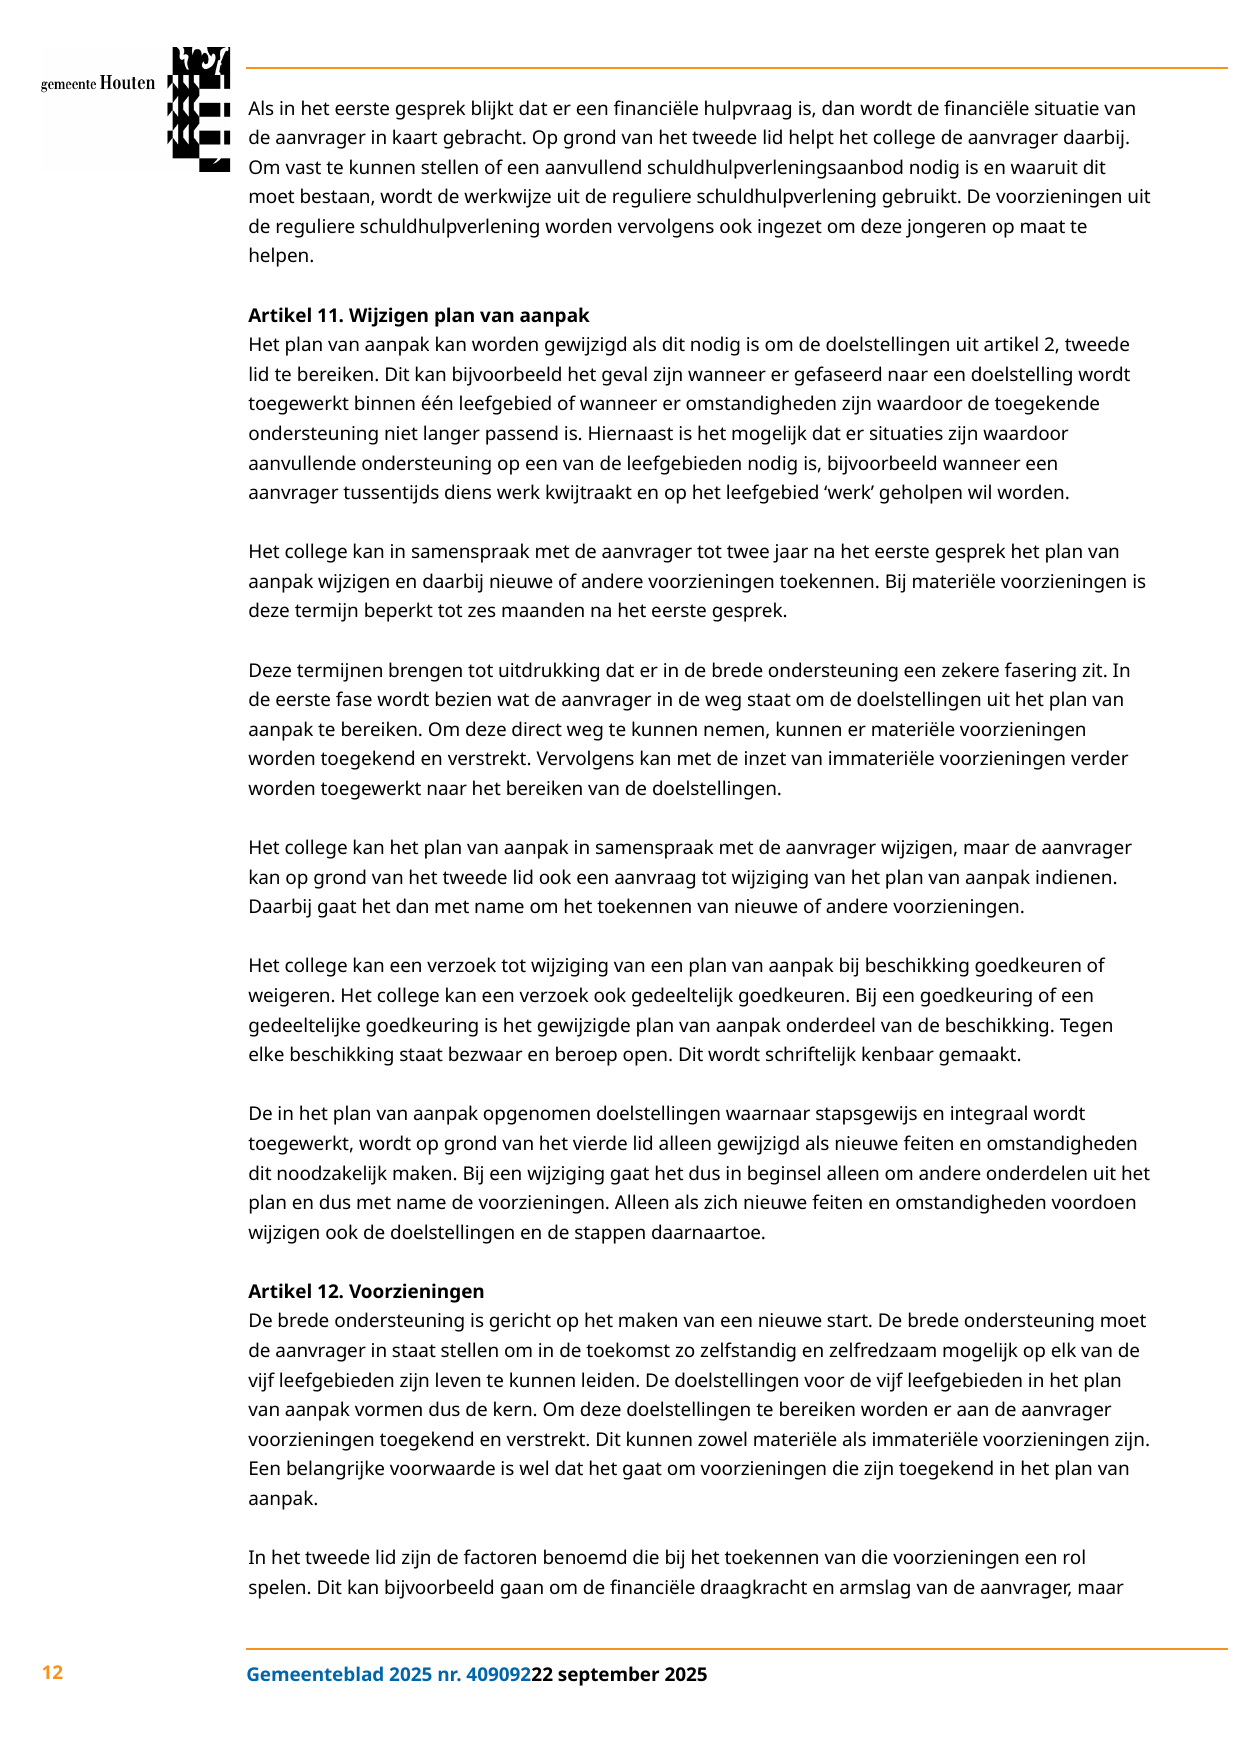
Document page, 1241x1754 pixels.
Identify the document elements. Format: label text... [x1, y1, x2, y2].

text De in het plan van aanpak opgenomen doelstellingen waarnaar stapsgewijs en integraal wordt toegewerkt, wordt op grond van het vierde lid alleen gewijzigd als nieuwe feiten en omstandigheden dit noodzakelijk maken. Bij een wijziging gaat het dus in beginsel alleen om andere onderdelen uit het plan en dus met name de voorzieningen. Alleen als zich nieuwe feiten en omstandigheden voordoen wijzigen ook de doelstellingen en de stappen daarnaartoe. [248, 1101, 1152, 1245]
text De brede ondersteuning is gericht op het maken van een nieuwe start. De brede ondersteuning moet de aanvrager in staat stellen om in de toekomst zo zelfstandig en zelfredzaam mogelijk op elk van de vijf leefgebieden zijn leven te kunnen leiden. De doelstellingen voor de vijf leefgebieden in het plan van aanpak vormen dus de kern. Om deze doelstellingen te bereiken worden er aan de aanvrager voorzieningen toegekend en verstrekt. Dit kunnen zowel materiële als immateriële voorzieningen zijn. Een belangrijke voorwaarde is wel dat het gaat om voorzieningen die zijn toegekend in het plan van aanpak. [248, 1308, 1152, 1511]
text Artikel 11. Wijzigen plan van aanpak [248, 302, 1152, 328]
text Het college kan een verzoek tot wijziging van een plan van aanpak bij beschikking goedkeuren of weigeren. Het college kan een verzoek ook gedeeltelijk goedkeuren. Bij een goedkeuring of een gedeeltelijke goedkeuring is het gewijzigde plan van aanpak onderdeel van de beschikking. Tegen elke beschikking staat bezwaar en beroep open. Dit wordt schriftelijk kenbaar gemaakt. [248, 953, 1152, 1067]
text Het college kan in samenspraak met de aanvrager tot twee jaar na het eerste gesprek het plan van aanpak wijzigen en daarbij nieuwe of andere voorzieningen toekennen. Bij materiële voorzieningen is deze termijn beperkt tot zes maanden na het eerste gesprek. [248, 538, 1152, 623]
text In het tweede lid zijn de factoren benoemd die bij het toekennen van die voorzieningen een rol spelen. Dit kan bijvoorbeeld gaan om de financiële draagkracht en armslag van de aanvrager, maar [248, 1544, 1152, 1600]
text Artikel 12. Voorzieningen [248, 1278, 1152, 1304]
text Het college kan het plan van aanpak in samenspraak met de aanvrager wijzigen, maar de aanvrager kan op grond van het tweede lid ook een aanvraag tot wijziging van het plan van aanpak indienen. Daarbij gaat het dan met name om het toekennen van nieuwe of andere voorzieningen. [248, 834, 1152, 919]
text Deze termijnen brengen tot uitdrukking dat er in de brede ondersteuning een zekere fasering zit. In de eerste fase wordt bezien wat de aanvrager in de weg staat om de doelstellingen uit het plan van aanpak te bereiken. Om deze direct weg te kunnen nemen, kunnen er materiële voorzieningen worden toegekend en verstrekt. Vervolgens kan met de inzet van immateriële voorzieningen verder worden toegewerkt naar het bereiken van de doelstellingen. [248, 657, 1152, 801]
text Het plan van aanpak kan worden gewijzigd als dit nodig is om de doelstellingen uit artikel 2, tweede lid te bereiken. Dit kan bijvoorbeeld het geval zijn wanneer er gefaseerd naar een doelstelling wordt toegewerkt binnen één leefgebied of wanneer er omstandigheden zijn waardoor de toegekende ondersteuning niet langer passend is. Hiernaast is het mogelijk dat er situaties zijn waardoor aanvullende ondersteuning op een van de leefgebieden nodig is, bijvoorbeeld wanneer een aanvrager tussentijds diens werk kwijtraakt en op het leefgebied ‘werk’ geholpen wil worden. [248, 331, 1152, 505]
picture [41, 47, 231, 172]
text Als in het eerste gesprek blijkt dat er een financiële hulpvraag is, dan wordt de financiële situatie van de aanvrager in kaart gebracht. Op grond van het tweede lid helpt het college de aanvrager daarbij. Om vast te kunnen stellen of een aanvullend schuldhulpverleningsaanbod nodig is en waaruit dit moet bestaan, wordt de werkwijze uit de reguliere schuldhulpverlening gebruikt. De voorzieningen uit de reguliere schuldhulpverlening worden vervolgens ook ingezet om deze jongeren op maat te helpen. [248, 95, 1152, 268]
